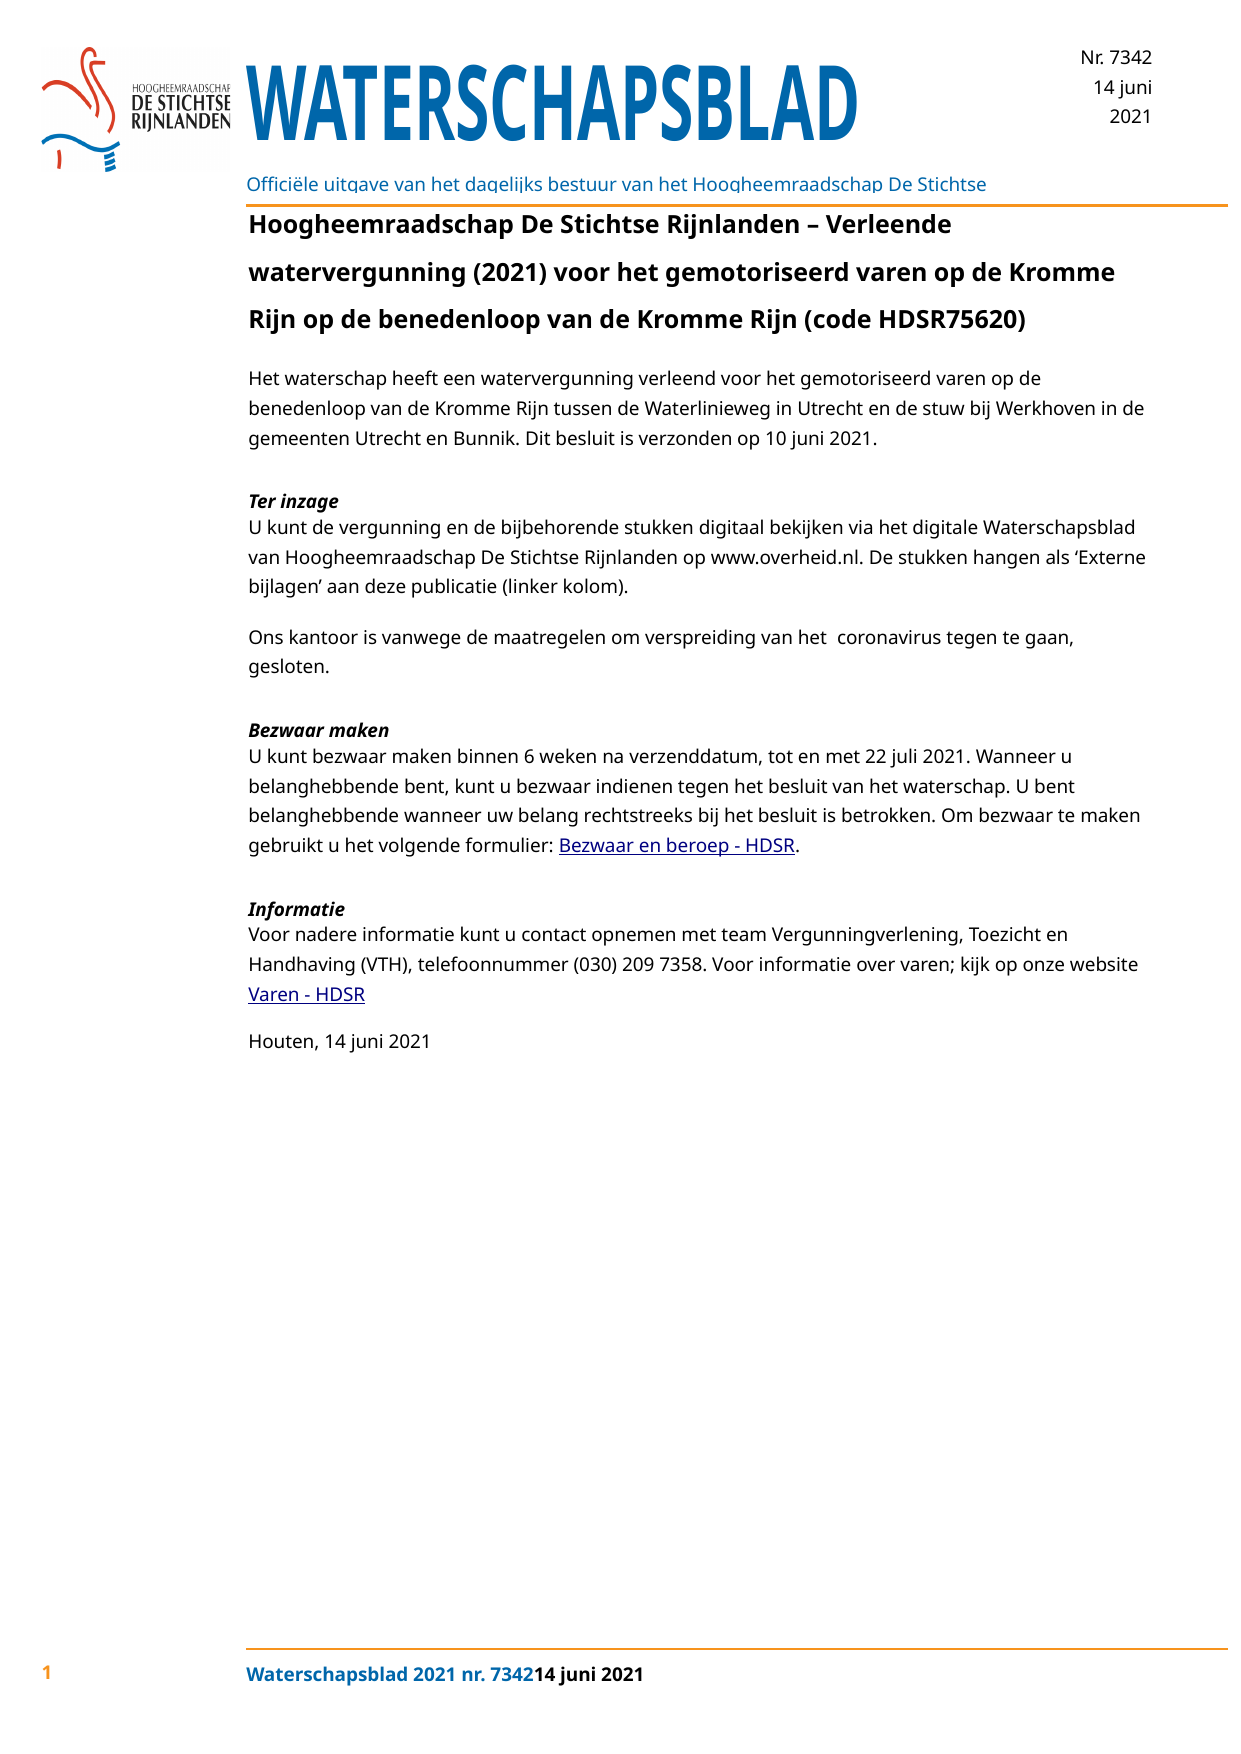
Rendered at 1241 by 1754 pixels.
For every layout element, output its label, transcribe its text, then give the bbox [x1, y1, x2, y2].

text Bezwaar maken [248, 717, 1152, 743]
text U kunt bezwaar maken binnen 6 weken na verzenddatum, tot en met 22 juli 2021. Wanneer u belanghebbende bent, kunt u bezwaar indienen tegen het besluit van het waterschap. U bent belanghebbende wanneer uw belang rechtstreeks bij het besluit is betrokken. Om bezwaar te maken gebruikt u het volgende formulier: Bezwaar en beroep - HDSR. [248, 743, 1152, 858]
text Hoogheemraadschap De Stichtse Rijnlanden – Verleende watervergunning (2021) voor het gemotoriseerd varen op de Kromme Rijn op de benedenloop van de Kromme Rijn (code HDSR75620) [248, 207, 1152, 336]
text Informatie [248, 896, 1152, 922]
text Het waterschap heeft een watervergunning verleend voor het gemotoriseerd varen op de benedenloop van de Kromme Rijn tussen de Waterlinieweg in Utrecht en de stuw bij Werkhoven in de gemeenten Utrecht en Bunnik. Dit besluit is verzonden op 10 juni 2021. [248, 366, 1152, 450]
text Houten, 14 juni 2021 [248, 1029, 1152, 1054]
text Ter inzage [248, 489, 1152, 514]
picture [41, 47, 231, 172]
text U kunt de vergunning en de bijbehorende stukken digitaal bekijken via het digitale Waterschapsblad van Hoogheemraadschap De Stichtse Rijnlanden op www.overheid.nl. De stukken hangen als ‘Externe bijlagen’ aan deze publicatie (linker kolom). [248, 514, 1152, 599]
text Voor nadere informatie kunt u contact opnemen met team Vergunningverlening, Toezicht en Handhaving (VTH), telefoonnummer (030) 209 7358. Voor informatie over varen; kijk op onze website Varen - HDSR [248, 922, 1152, 1007]
text Ons kantoor is vanwege de maatregelen om verspreiding van het coronavirus tegen te gaan, gesloten. [248, 624, 1152, 679]
